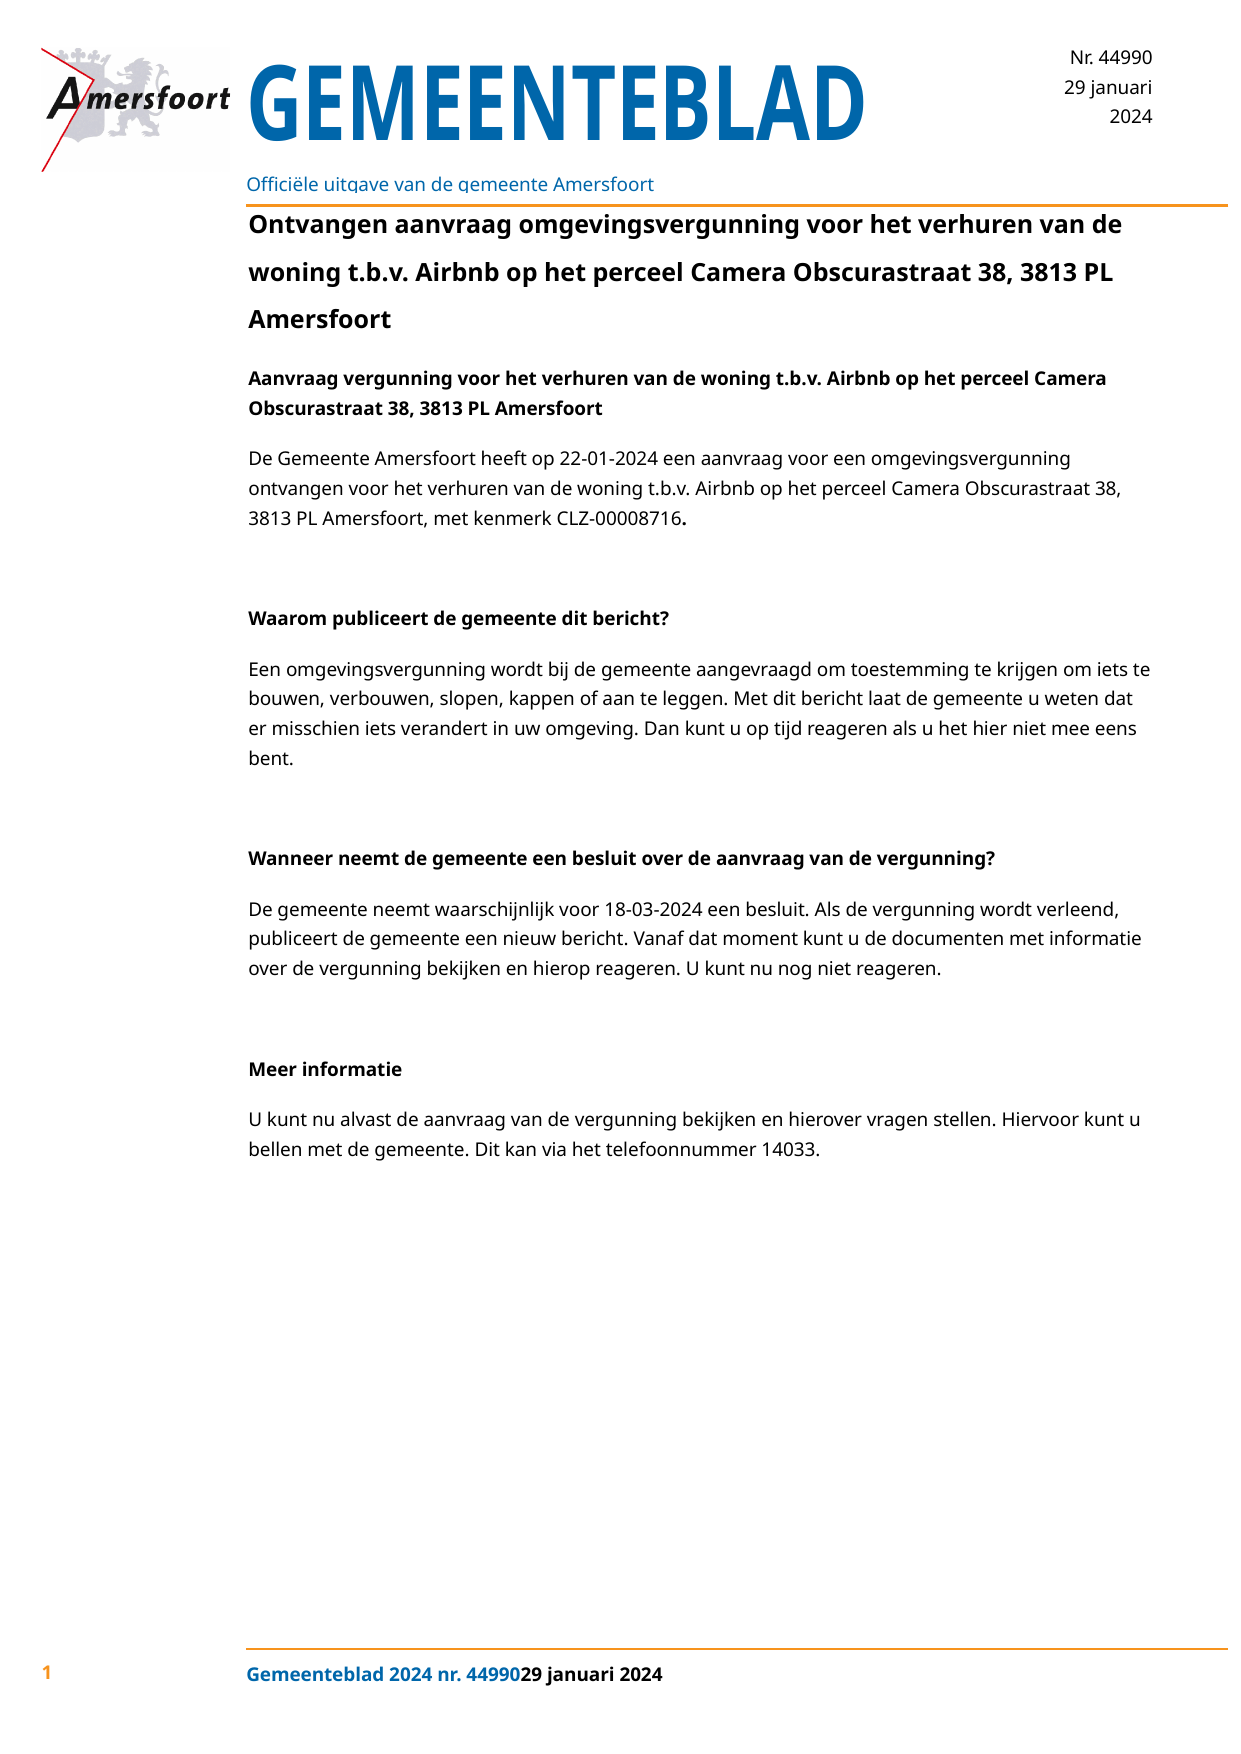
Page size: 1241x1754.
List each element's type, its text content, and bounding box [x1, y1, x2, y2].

text Wanneer neemt de gemeente een besluit over de aanvraag van de vergunning? [248, 846, 1152, 871]
text U kunt nu alvast de aanvraag van de vergunning bekijken en hierover vragen stellen. Hiervoor kunt u bellen met de gemeente. Dit kan via het telefoonnummer 14033. [248, 1106, 1152, 1162]
text De Gemeente Amersfoort heeft op 22-01-2024 een aanvraag voor een omgevingsvergunning ontvangen voor het verhuren van de woning t.b.v. Airbnb op het perceel Camera Obscurastraat 38, 3813 PL Amersfoort, met kenmerk CLZ-00008716. [248, 446, 1152, 530]
text Meer informatie [248, 1056, 1152, 1082]
text Aanvraag vergunning voor het verhuren van de woning t.b.v. Airbnb op het perceel Camera Obscurastraat 38, 3813 PL Amersfoort [248, 366, 1152, 421]
text De gemeente neemt waarschijnlijk voor 18-03-2024 een besluit. Als de vergunning wordt verleend, publiceert de gemeente een nieuw bericht. Vanaf dat moment kunt u de documenten met informatie over de vergunning bekijken en hierop reageren. U kunt nu nog niet reageren. [248, 896, 1152, 981]
text Waarom publiceert de gemeente dit bericht? [248, 606, 1152, 631]
text Een omgevingsvergunning wordt bij de gemeente aangevraagd om toestemming te krijgen om iets te bouwen, verbouwen, slopen, kappen of aan te leggen. Met dit bericht laat de gemeente u weten dat er misschien iets verandert in uw omgeving. Dan kunt u op tijd reageren als u het hier niet mee eens bent. [248, 656, 1152, 770]
picture [41, 47, 231, 172]
text Ontvangen aanvraag omgevingsvergunning voor het verhuren van de woning t.b.v. Airbnb op het perceel Camera Obscurastraat 38, 3813 PL Amersfoort [248, 207, 1152, 336]
